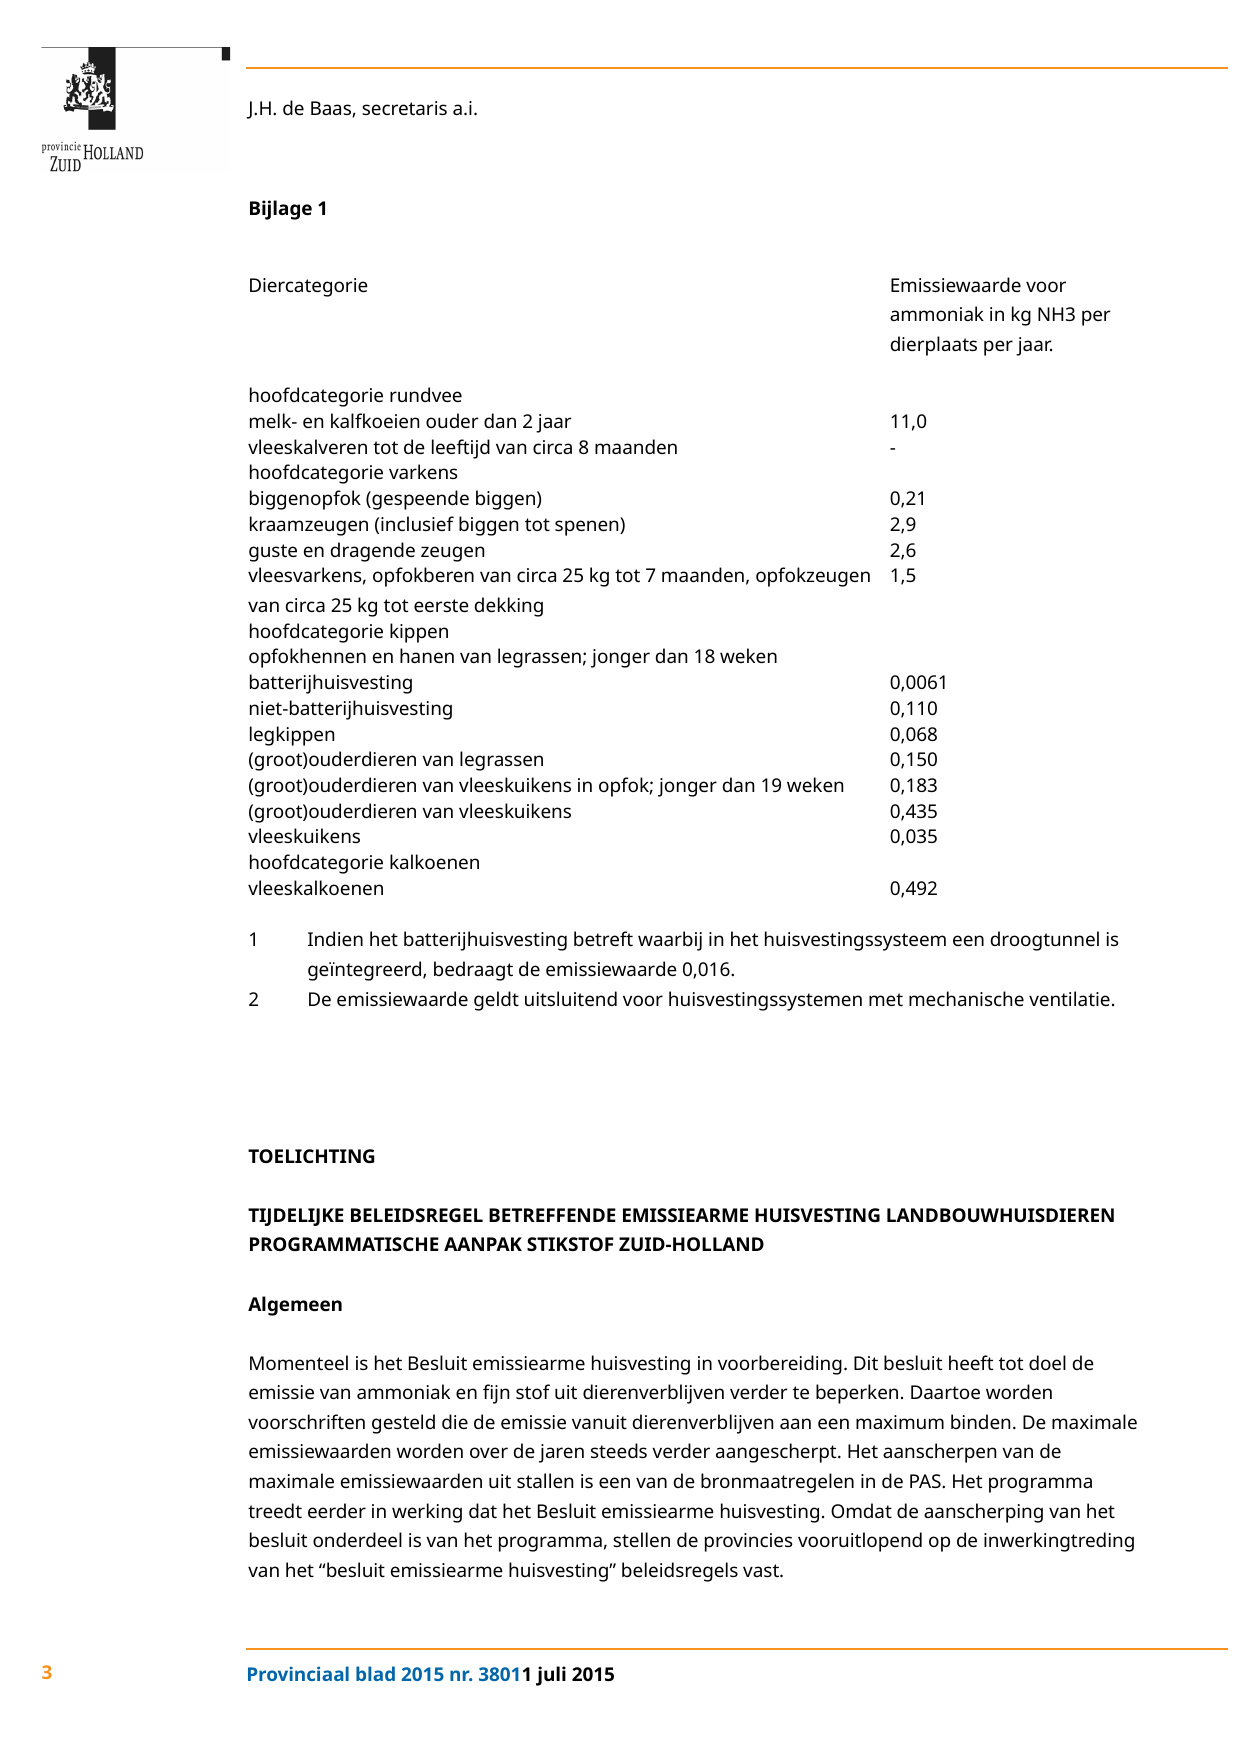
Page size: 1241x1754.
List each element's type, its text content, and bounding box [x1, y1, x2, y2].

table_cell 1,5 [890, 563, 1152, 618]
table_cell (groot)ouderdieren van vleeskuikens in opfok; jonger dan 19 weken [248, 772, 889, 798]
table_header Diercategorie [248, 272, 889, 357]
table_cell melk- en kalfkoeien ouder dan 2 jaar [248, 408, 889, 434]
table_cell 2,9 [890, 511, 1152, 537]
table_cell 0,435 [890, 798, 1152, 824]
table_cell 0,035 [890, 824, 1152, 849]
picture [41, 47, 231, 172]
table_cell - [890, 434, 1152, 459]
table_cell 0,068 [890, 721, 1152, 746]
table_cell (groot)ouderdieren van legrassen [248, 746, 889, 772]
table_cell vleeskuikens [248, 824, 889, 849]
table_cell hoofdcategorie kalkoenen [248, 849, 889, 875]
table_cell (groot)ouderdieren van vleeskuikens [248, 798, 889, 824]
table_cell batterijhuisvesting [248, 669, 889, 695]
table_cell 0,492 [890, 875, 1152, 901]
list De emissiewaarde geldt uitsluitend voor huisvestingssystemen met mechanische ventilatie. [248, 986, 1152, 1011]
table_cell 2,6 [890, 537, 1152, 562]
table_cell 11,0 [890, 408, 1152, 434]
table_cell hoofdcategorie kippen [248, 618, 889, 643]
table_cell [890, 460, 1152, 485]
text Momenteel is het Besluit emissiearme huisvesting in voorbereiding. Dit besluit heeft tot doel de emissie van ammoniak en fijn stof uit dierenverblijven verder te beperken. Daartoe worden voorschriften gesteld die de emissie vanuit dierenverblijven aan een maximum binden. De maximale emissiewaarden worden over de jaren steeds verder aangescherpt. Het aanscherpen van de maximale emissiewaarden uit stallen is een van de bronmaatregelen in de PAS. Het programma treedt eerder in werking dat het Besluit emissiearme huisvesting. Omdat de aanscherping van het besluit onderdeel is van het programma, stellen de provincies vooruitlopend op de inwerkingtreding van het “besluit emissiearme huisvesting” beleidsregels vast. [248, 1350, 1152, 1583]
text J.H. de Baas, secretaris a.i. [248, 95, 1152, 121]
table_cell 0,110 [890, 695, 1152, 721]
table_cell vleesvarkens, opfokberen van circa 25 kg tot 7 maanden, opfokzeugen van circa 25 kg tot eerste dekking [248, 563, 889, 618]
table_cell [890, 383, 1152, 408]
table_cell 0,150 [890, 746, 1152, 772]
table_cell [248, 357, 889, 382]
table_cell hoofdcategorie rundvee [248, 383, 889, 408]
table_cell 0,183 [890, 772, 1152, 798]
table_cell opfokhennen en hanen van legrassen; jonger dan 18 weken [248, 644, 889, 669]
table_cell kraamzeugen (inclusief biggen tot spenen) [248, 511, 889, 537]
table_cell niet-batterijhuisvesting [248, 695, 889, 721]
table_cell [890, 644, 1152, 669]
list Indien het batterijhuisvesting betreft waarbij in het huisvestingssysteem een droogtunnel is geïntegreerd, bedraagt de emissiewaarde 0,016. [248, 927, 1152, 982]
table_cell guste en dragende zeugen [248, 537, 889, 562]
table_cell 0,21 [890, 485, 1152, 511]
table_cell [890, 849, 1152, 875]
text TOELICHTING [248, 1143, 1152, 1169]
table_header Emissiewaarde voor ammoniak in kg NH3 per dierplaats per jaar. [890, 272, 1152, 357]
table_cell legkippen [248, 721, 889, 746]
table_cell 0,0061 [890, 669, 1152, 695]
table_cell [890, 618, 1152, 643]
text Bijlage 1 [248, 196, 1152, 221]
text TIJDELIJKE BELEIDSREGEL BETREFFENDE EMISSIEARME HUISVESTING LANDBOUWHUISDIEREN PROGRAMMATISCHE AANPAK STIKSTOF ZUID-HOLLAND [248, 1202, 1152, 1257]
text Algemeen [248, 1291, 1152, 1317]
table_cell biggenopfok (gespeende biggen) [248, 485, 889, 511]
table_cell hoofdcategorie varkens [248, 460, 889, 485]
table_cell vleeskalveren tot de leeftijd van circa 8 maanden [248, 434, 889, 459]
table_cell [890, 357, 1152, 382]
table_cell vleeskalkoenen [248, 875, 889, 901]
